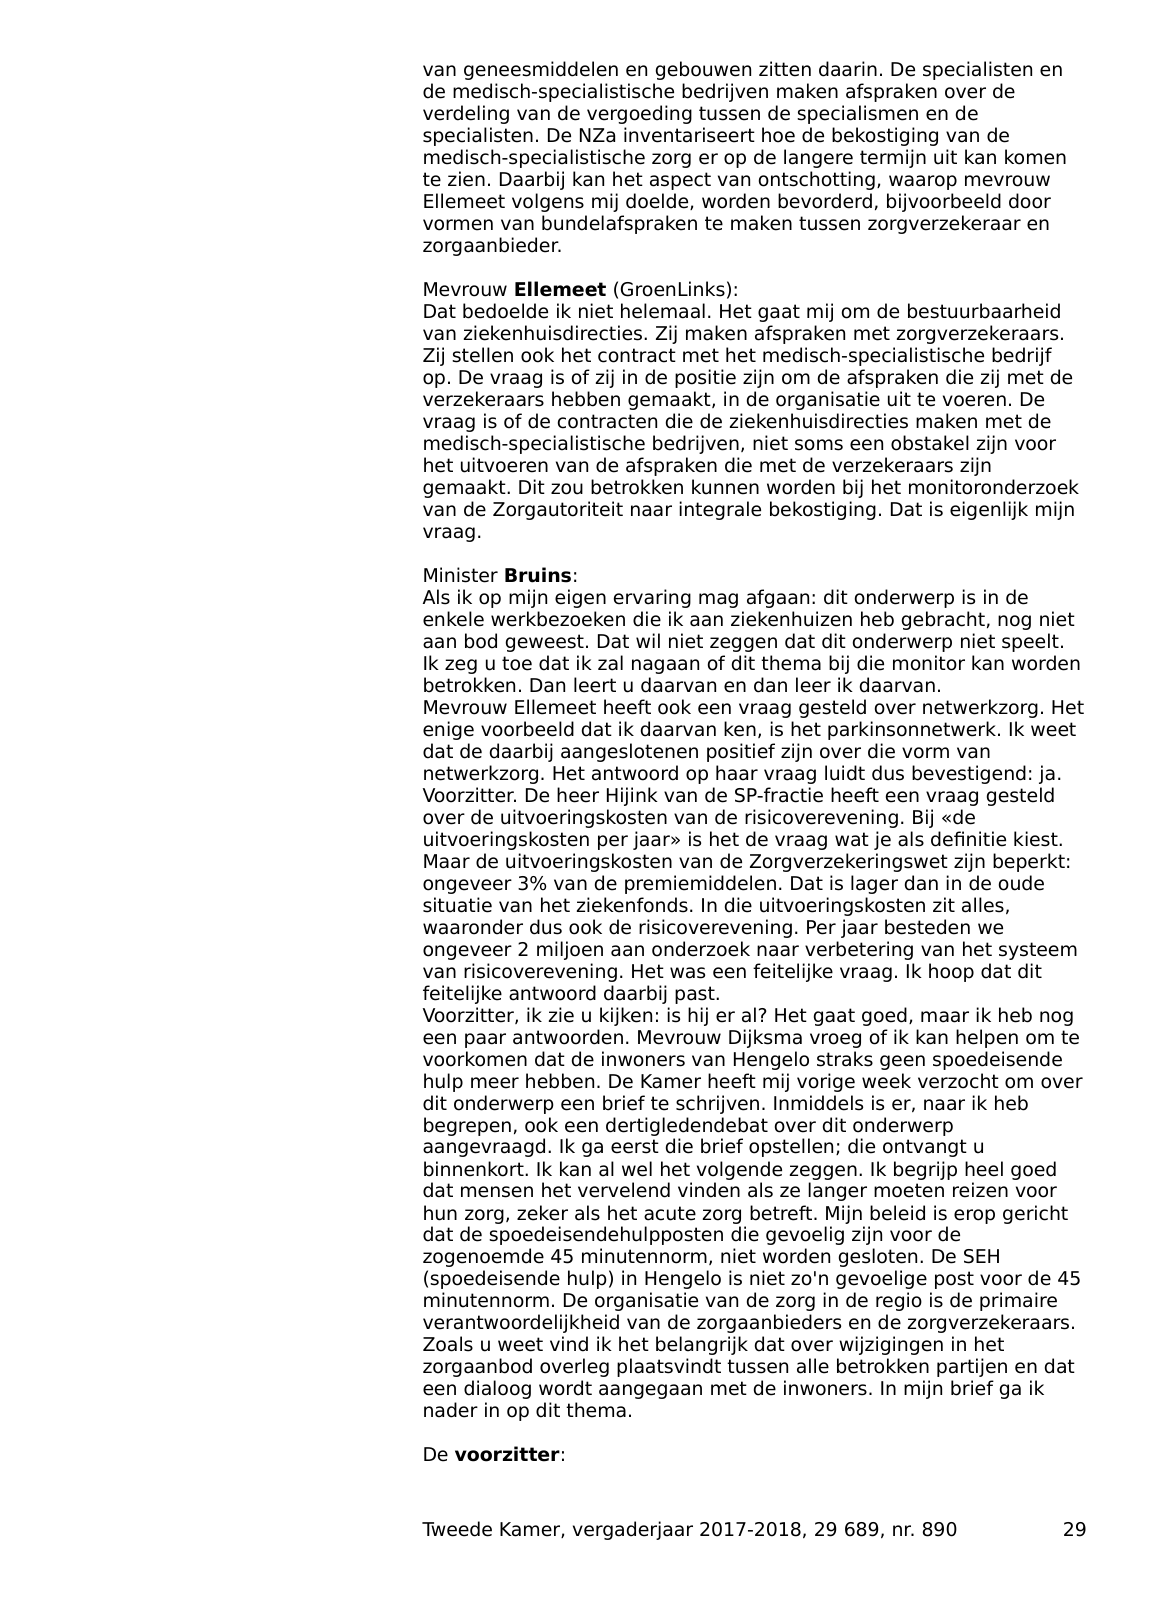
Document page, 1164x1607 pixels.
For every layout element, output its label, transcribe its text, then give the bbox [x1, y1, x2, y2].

text Dat bedoelde ik niet helemaal. Het gaat mij om de bestuurbaarheid van ziekenhuisdirecties. Zij maken afspraken met zorgverzekeraars. Zij stellen ook het contract met het medisch-specialistische bedrijf op. De vraag is of zij in de positie zijn om de afspraken die zij met de verzekeraars hebben gemaakt, in de organisatie uit te voeren. De vraag is of de contracten die de ziekenhuisdirecties maken met de medisch-specialistische bedrijven, niet soms een obstakel zijn voor het uitvoeren van de afspraken die met de verzekeraars zijn gemaakt. Dit zou betrokken kunnen worden bij het monitoronderzoek van de Zorgautoriteit naar integrale bekostiging. Dat is eigenlijk mijn vraag. [422, 301, 1087, 543]
text Voorzitter. De heer Hijink van de SP-fractie heeft een vraag gesteld over de uitvoeringskosten van de risicoverevening. Bij «de uitvoeringskosten per jaar» is het de vraag wat je als definitie kiest. Maar de uitvoeringskosten van de Zorgverzekeringswet zijn beperkt: ongeveer 3% van de premiemiddelen. Dat is lager dan in de oude situatie van het ziekenfonds. In die uitvoeringskosten zit alles, waaronder dus ook de risicoverevening. Per jaar besteden we ongeveer 2 miljoen aan onderzoek naar verbetering van het systeem van risicoverevening. Het was een feitelijke vraag. Ik hoop dat dit feitelijke antwoord daarbij past. [422, 785, 1087, 1004]
text De voorzitter: [422, 1444, 1087, 1466]
text Voorzitter, ik zie u kijken: is hij er al? Het gaat goed, maar ik heb nog een paar antwoorden. Mevrouw Dijksma vroeg of ik kan helpen om te voorkomen dat de inwoners van Hengelo straks geen spoedeisende hulp meer hebben. De Kamer heeft mij vorige week verzocht om over dit onderwerp een brief te schrijven. Inmiddels is er, naar ik heb begrepen, ook een dertigledendebat over dit onderwerp aangevraagd. Ik ga eerst die brief opstellen; die ontvangt u binnenkort. Ik kan al wel het volgende zeggen. Ik begrijp heel goed dat mensen het vervelend vinden als ze langer moeten reizen voor hun zorg, zeker als het acute zorg betreft. Mijn beleid is erop gericht dat de spoedeisendehulpposten die gevoelig zijn voor de zogenoemde 45 minutennorm, niet worden gesloten. De SEH (spoedeisende hulp) in Hengelo is niet zo'n gevoelige post voor de 45 minutennorm. De organisatie van de zorg in de regio is de primaire verantwoordelijkheid van de zorgaanbieders en de zorgverzekeraars. Zoals u weet vind ik het belangrijk dat over wijzigingen in het zorgaanbod overleg plaatsvindt tussen alle betrokken partijen en dat een dialoog wordt aangegaan met de inwoners. In mijn brief ga ik nader in op dit thema. [422, 1004, 1087, 1422]
text Mevrouw Ellemeet (GroenLinks): [422, 279, 1087, 301]
text Als ik op mijn eigen ervaring mag afgaan: dit onderwerp is in de enkele werkbezoeken die ik aan ziekenhuizen heb gebracht, nog niet aan bod geweest. Dat wil niet zeggen dat dit onderwerp niet speelt. Ik zeg u toe dat ik zal nagaan of dit thema bij die monitor kan worden betrokken. Dan leert u daarvan en dan leer ik daarvan. [422, 587, 1087, 697]
text van geneesmiddelen en gebouwen zitten daarin. De specialisten en de medisch-specialistische bedrijven maken afspraken over de verdeling van de vergoeding tussen de specialismen en de specialisten. De NZa inventariseert hoe de bekostiging van de medisch-specialistische zorg er op de langere termijn uit kan komen te zien. Daarbij kan het aspect van ontschotting, waarop mevrouw Ellemeet volgens mij doelde, worden bevorderd, bijvoorbeeld door vormen van bundelafspraken te maken tussen zorgverzekeraar en zorgaanbieder. [422, 59, 1087, 257]
text Mevrouw Ellemeet heeft ook een vraag gesteld over netwerkzorg. Het enige voorbeeld dat ik daarvan ken, is het parkinsonnetwerk. Ik weet dat de daarbij aangeslotenen positief zijn over die vorm van netwerkzorg. Het antwoord op haar vraag luidt dus bevestigend: ja. [422, 697, 1087, 785]
text Minister Bruins: [422, 565, 1087, 587]
